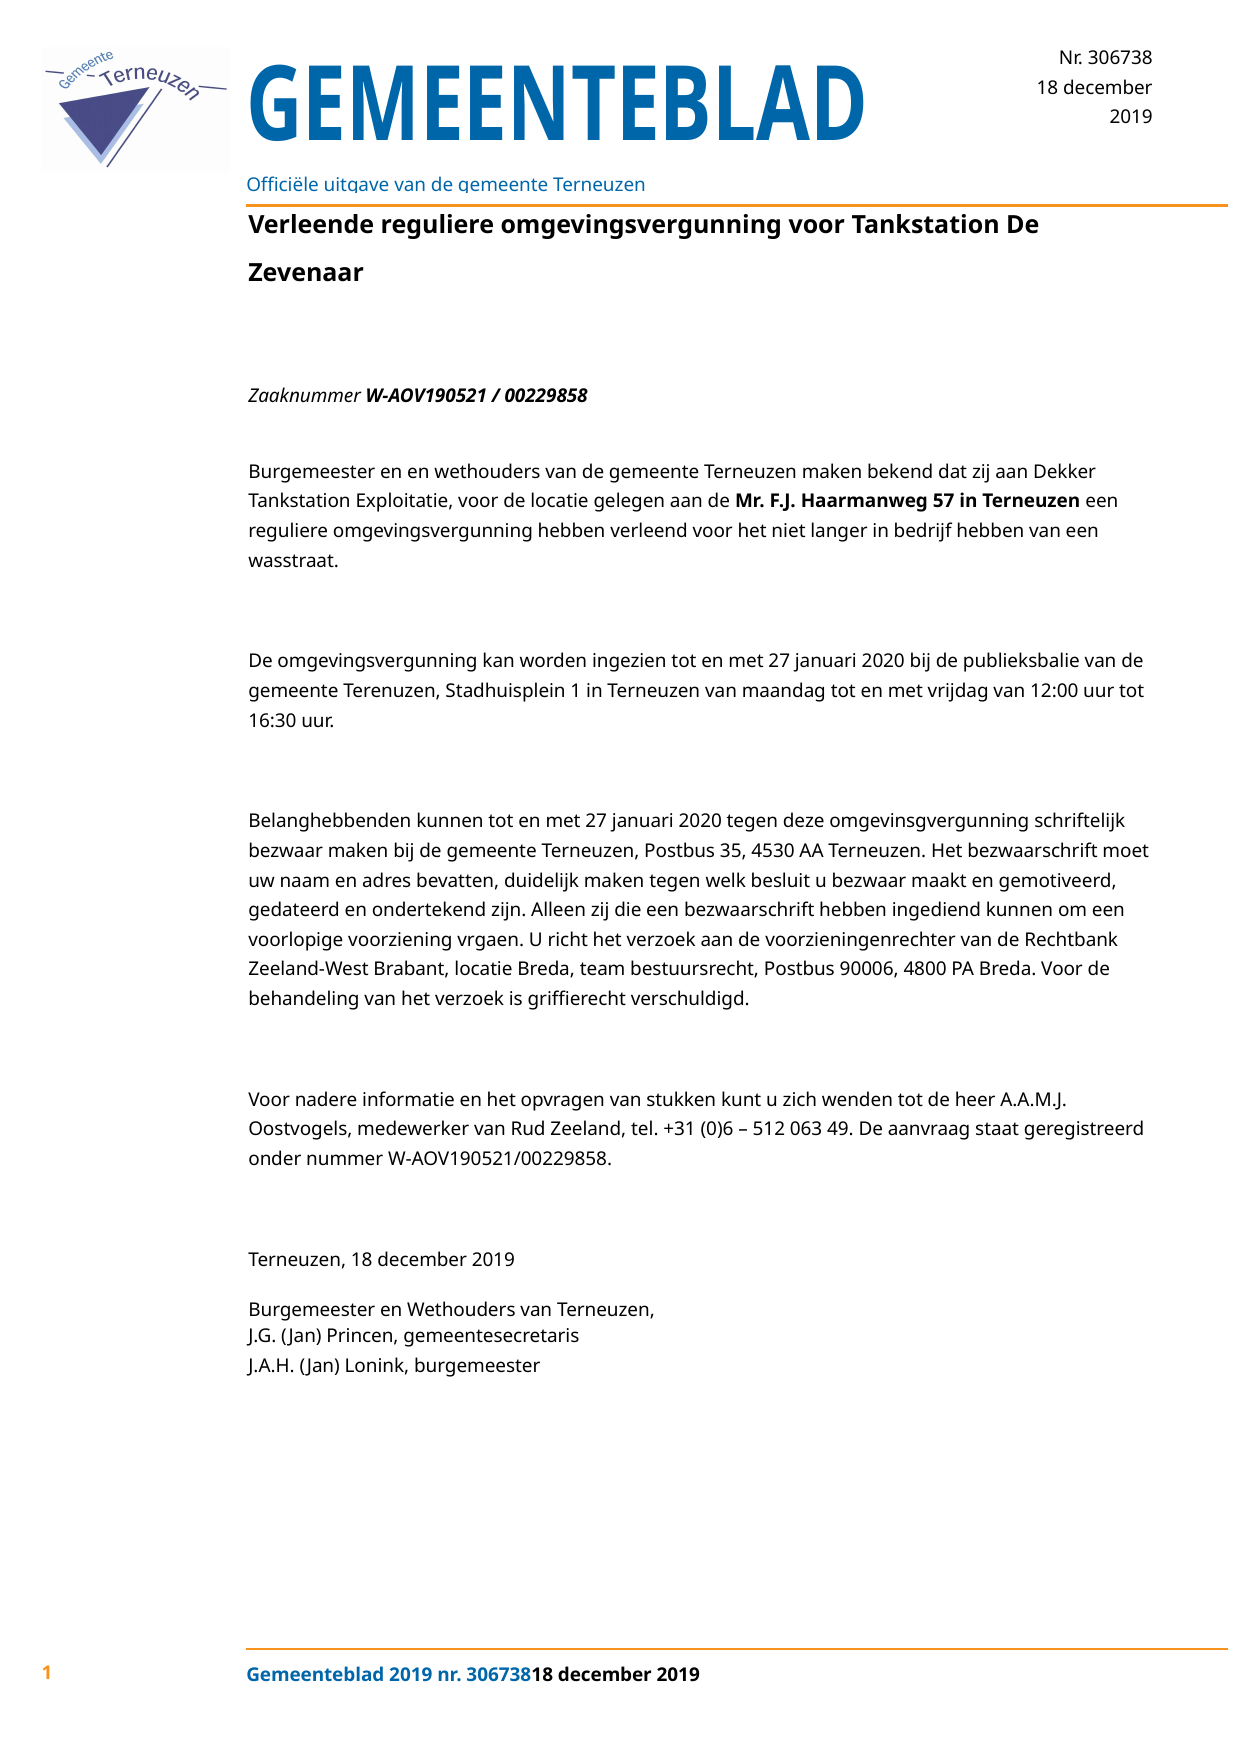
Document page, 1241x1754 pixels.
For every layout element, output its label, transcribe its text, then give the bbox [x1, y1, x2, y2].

text De omgevingsvergunning kan worden ingezien tot en met 27 januari 2020 bij de publieksbalie van de gemeente Terenuzen, Stadhuisplein 1 in Terneuzen van maandag tot en met vrijdag van 12:00 uur tot 16:30 uur. [248, 648, 1152, 732]
text Terneuzen, 18 december 2019 [248, 1246, 1152, 1272]
table_header Burgemeester en Wethouders van Terneuzen, [248, 1296, 1152, 1322]
text Voor nadere informatie en het opvragen van stukken kunt u zich wenden tot de heer A.A.M.J. Oostvogels, medewerker van Rud Zeeland, tel. +31 (0)6 – 512 063 49. De aanvraag staat geregistreerd onder nummer W-AOV190521/00229858. [248, 1086, 1152, 1171]
text Zaaknummer W-AOV190521 / 00229858 [248, 382, 1152, 408]
table_cell [700, 1429, 1152, 1455]
text Burgemeester en en wethouders van de gemeente Terneuzen maken bekend dat zij aan Dekker Tankstation Exploitatie, voor de locatie gelegen aan de Mr. F.J. Haarmanweg 57 in Terneuzen een reguliere omgevingsvergunning hebben verleend voor het niet langer in bedrijf hebben van een wasstraat. [248, 458, 1152, 572]
table_cell J.G. (Jan) Princen, gemeentesecretaris J.A.H. (Jan) Lonink, burgemeester [248, 1322, 700, 1377]
table_cell [700, 1322, 1152, 1377]
text Belanghebbenden kunnen tot en met 27 januari 2020 tegen deze omgevinsgvergunning schriftelijk bezwaar maken bij de gemeente Terneuzen, Postbus 35, 4530 AA Terneuzen. Het bezwaarschrift moet uw naam en adres bevatten, duidelijk maken tegen welk besluit u bezwaar maakt en gemotiveerd, gedateerd en ondertekend zijn. Alleen zij die een bezwaarschrift hebben ingediend kunnen om een voorlopige voorziening vrgaen. U richt het verzoek aan de voorzieningenrechter van de Rechtbank Zeeland-West Brabant, locatie Breda, team bestuursrecht, Postbus 90006, 4800 PA Breda. Voor de behandeling van het verzoek is griffierecht verschuldigd. [248, 808, 1152, 1011]
picture [41, 47, 231, 172]
table_cell [700, 1378, 1152, 1403]
table_cell [248, 1403, 1152, 1429]
table_cell [248, 1429, 700, 1455]
table_cell [248, 1378, 700, 1403]
text Verleende reguliere omgevingsvergunning voor Tankstation De Zevenaar [248, 207, 1152, 288]
